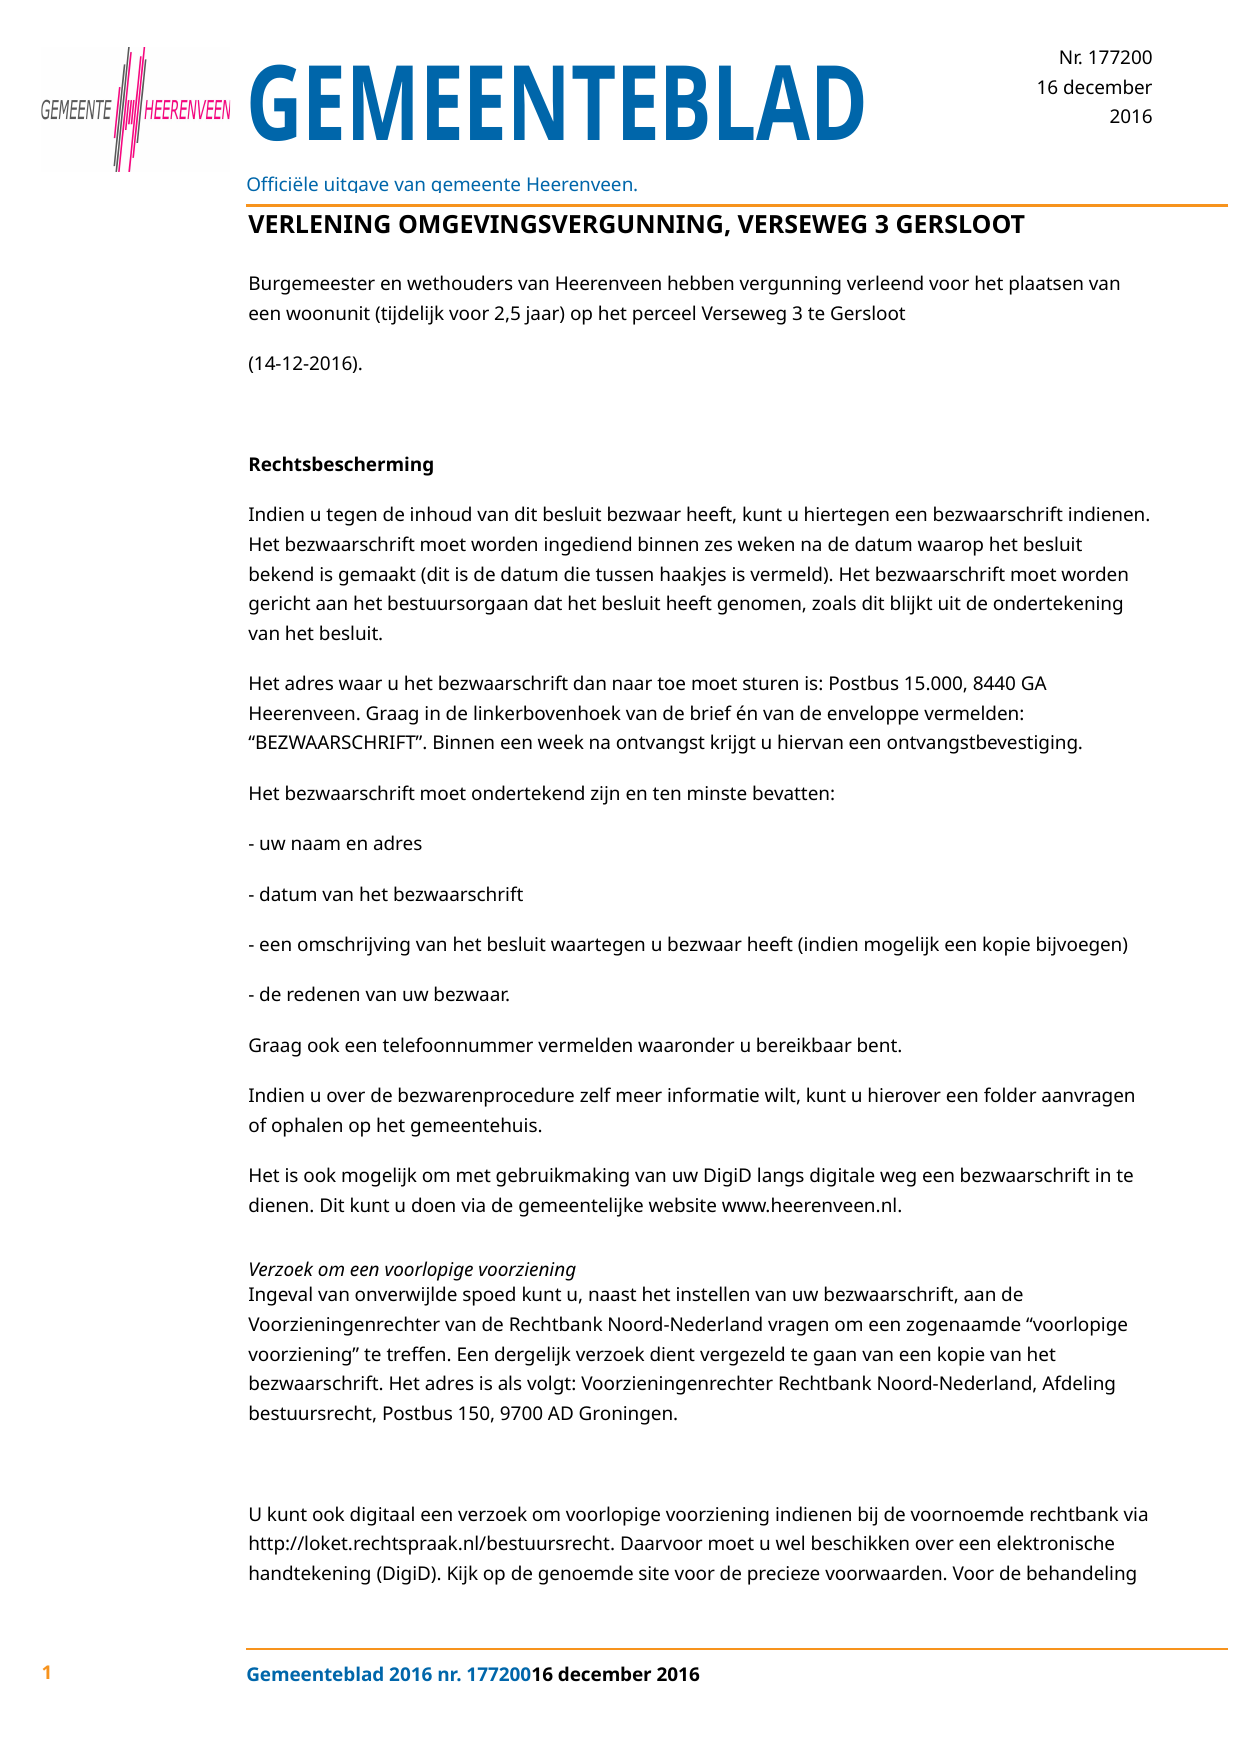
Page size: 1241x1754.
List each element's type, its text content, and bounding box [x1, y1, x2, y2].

text - uw naam en adres [248, 830, 1152, 856]
text Het adres waar u het bezwaarschrift dan naar toe moet sturen is: Postbus 15.000, 8440 GA Heerenveen. Graag in de linkerbovenhoek van de brief én van de enveloppe vermelden: “BEZWAARSCHRIFT”. Binnen een week na ontvangst krijgt u hiervan een ontvangstbevestiging. [248, 670, 1152, 755]
text Indien u tegen de inhoud van dit besluit bezwaar heeft, kunt u hiertegen een bezwaarschrift indienen. Het bezwaarschrift moet worden ingediend binnen zes weken na de datum waarop het besluit bekend is gemaakt (dit is de datum die tussen haakjes is vermeld). Het bezwaarschrift moet worden gericht aan het bestuursorgaan dat het besluit heeft genomen, zoals dit blijkt uit de ondertekening van het besluit. [248, 502, 1152, 646]
picture [41, 47, 231, 172]
text Rechtsbescherming [248, 451, 1152, 477]
text - de redenen van uw bezwaar. [248, 982, 1152, 1007]
text Het bezwaarschrift moet ondertekend zijn en ten minste bevatten: [248, 780, 1152, 806]
text (14-12-2016). [248, 350, 1152, 376]
text Graag ook een telefoonnummer vermelden waaronder u bereikbaar bent. [248, 1032, 1152, 1058]
text Burgemeester en wethouders van Heerenveen hebben vergunning verleend voor het plaatsen van een woonunit (tijdelijk voor 2,5 jaar) op het perceel Verseweg 3 te Gersloot [248, 270, 1152, 326]
text Het is ook mogelijk om met gebruikmaking van uw DigiD langs digitale weg een bezwaarschrift in te dienen. Dit kunt u doen via de gemeentelijke website www.heerenveen.nl. [248, 1162, 1152, 1218]
text Verzoek om een voorlopige voorziening [248, 1256, 1152, 1282]
text U kunt ook digitaal een verzoek om voorlopige voorziening indienen bij de voornoemde rechtbank via http://loket.rechtspraak.nl/bestuursrecht. Daarvoor moet u wel beschikken over een elektronische handtekening (DigiD). Kijk op de genoemde site voor de precieze voorwaarden. Voor de behandeling [248, 1501, 1152, 1586]
text - datum van het bezwaarschrift [248, 881, 1152, 906]
text Ingeval van onverwijlde spoed kunt u, naast het instellen van uw bezwaarschrift, aan de Voorzieningenrechter van de Rechtbank Noord-Nederland vragen om een zogenaamde “voorlopige voorziening” te treffen. Een dergelijk verzoek dient vergezeld te gaan van een kopie van het bezwaarschrift. Het adres is als volgt: Voorzieningenrechter Rechtbank Noord-Nederland, Afdeling bestuursrecht, Postbus 150, 9700 AD Groningen. [248, 1282, 1152, 1426]
text Indien u over de bezwarenprocedure zelf meer informatie wilt, kunt u hierover een folder aanvragen of ophalen op het gemeentehuis. [248, 1082, 1152, 1138]
text - een omschrijving van het besluit waartegen u bezwaar heeft (indien mogelijk een kopie bijvoegen) [248, 931, 1152, 957]
text VERLENING OMGEVINGSVERGUNNING, VERSEWEG 3 GERSLOOT [248, 207, 1152, 241]
